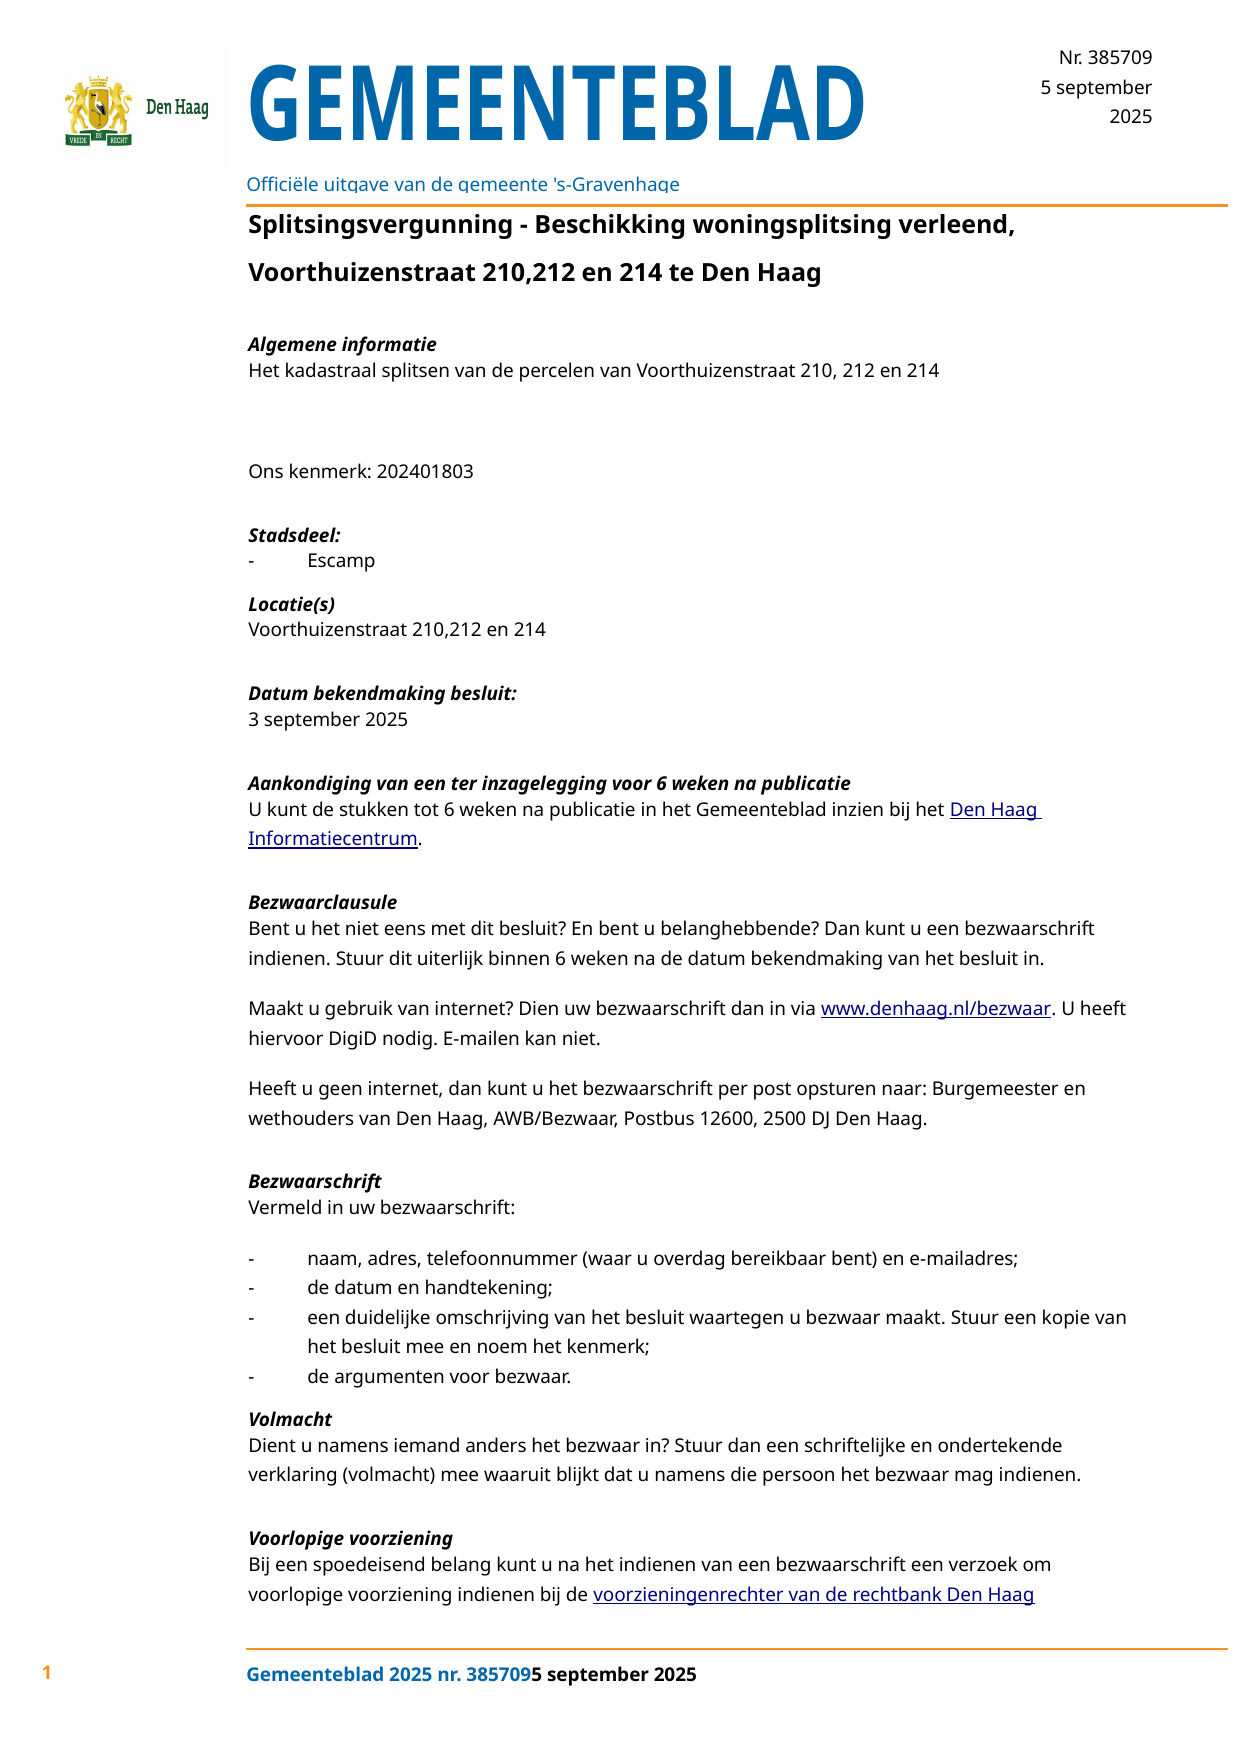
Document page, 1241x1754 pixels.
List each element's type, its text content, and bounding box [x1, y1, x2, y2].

list de argumenten voor bezwaar. [248, 1363, 1152, 1389]
list naam, adres, telefoonnummer (waar u overdag bereikbaar bent) en e-mailadres; [248, 1245, 1152, 1271]
text Voorthuizenstraat 210,212 en 214 [248, 617, 1152, 642]
text 3 september 2025 [248, 706, 1152, 732]
text U kunt de stukken tot 6 weken na publicatie in het Gemeenteblad inzien bij het Den Haag Informatiecentrum. [248, 796, 1152, 851]
picture [41, 47, 231, 172]
text Stadsdeel: [248, 522, 1152, 548]
list de datum en handtekening; [248, 1274, 1152, 1300]
text Maakt u gebruik van internet? Dien uw bezwaarschrift dan in via www.denhaag.nl/bezwaar. U heeft hiervoor DigiD nodig. E-mailen kan niet. [248, 995, 1152, 1051]
text Bij een spoedeisend belang kunt u na het indienen van een bezwaarschrift een verzoek om voorlopige voorziening indienen bij de voorzieningenrechter van de rechtbank Den Haag [248, 1551, 1152, 1607]
text Locatie(s) [248, 591, 1152, 617]
text Bent u het niet eens met dit besluit? En bent u belanghebbende? Dan kunt u een bezwaarschrift indienen. Stuur dit uiterlijk binnen 6 weken na de datum bekendmaking van het besluit in. [248, 915, 1152, 971]
text Aankondiging van een ter inzagelegging voor 6 weken na publicatie [248, 770, 1152, 796]
text Algemene informatie [248, 331, 1152, 357]
text Heeft u geen internet, dan kunt u het bezwaarschrift per post opsturen naar: Burgemeester en wethouders van Den Haag, AWB/Bezwaar, Postbus 12600, 2500 DJ Den Haag. [248, 1075, 1152, 1131]
text Het kadastraal splitsen van de percelen van Voorthuizenstraat 210, 212 en 214 [248, 357, 1152, 383]
text Bezwaarschrift [248, 1169, 1152, 1194]
text Splitsingsvergunning - Beschikking woningsplitsing verleend, Voorthuizenstraat 210,212 en 214 te Den Haag [248, 207, 1152, 288]
text Ons kenmerk: 202401803 [248, 458, 1152, 484]
text Dient u namens iemand anders het bezwaar in? Stuur dan een schriftelijke en ondertekende verklaring (volmacht) mee waaruit blijkt dat u namens die persoon het bezwaar mag indienen. [248, 1432, 1152, 1487]
text Volmacht [248, 1406, 1152, 1432]
text Datum bekendmaking besluit: [248, 681, 1152, 706]
text Bezwaarclausule [248, 889, 1152, 915]
list Escamp [248, 548, 1152, 573]
text Vermeld in uw bezwaarschrift: [248, 1194, 1152, 1220]
list een duidelijke omschrijving van het besluit waartegen u bezwaar maakt. Stuur een kopie van het besluit mee en noem het kenmerk; [248, 1304, 1152, 1359]
text Voorlopige voorziening [248, 1526, 1152, 1551]
